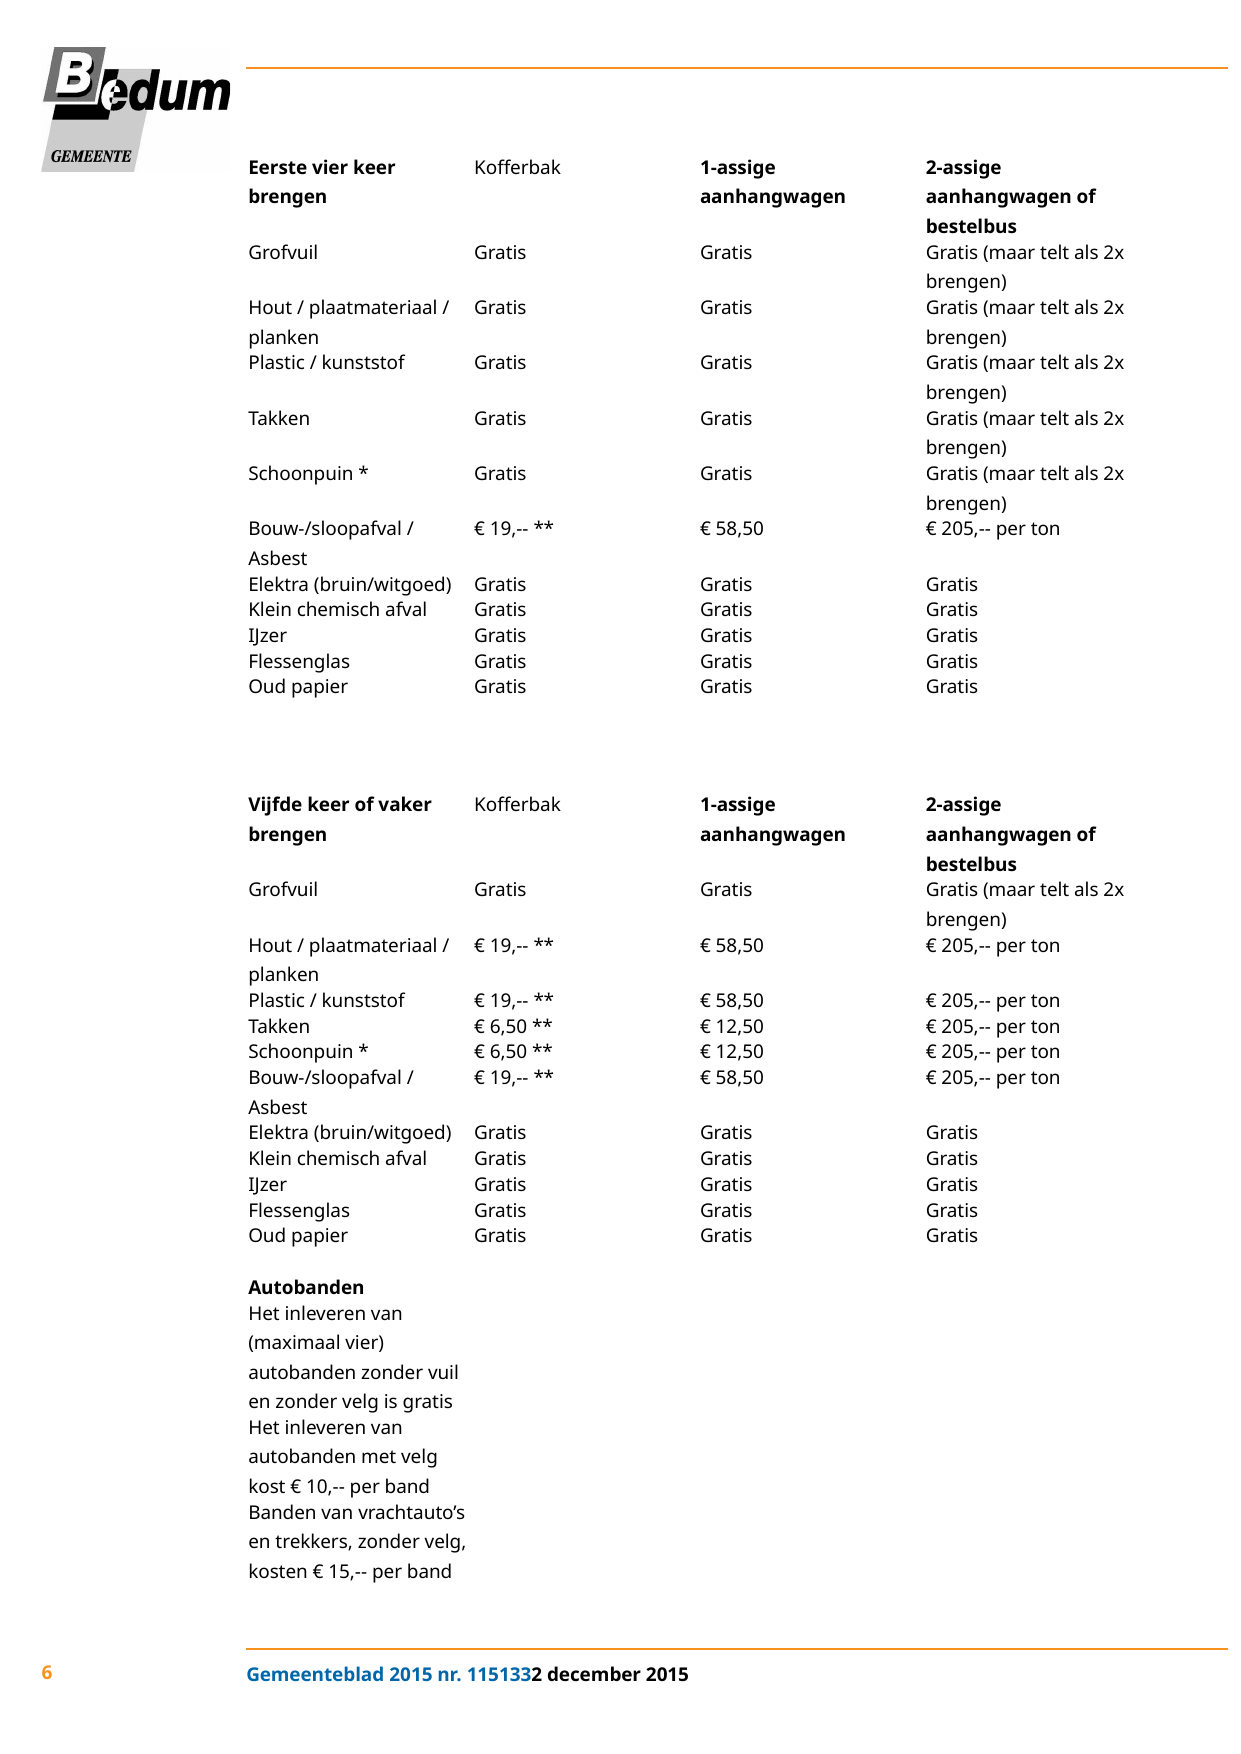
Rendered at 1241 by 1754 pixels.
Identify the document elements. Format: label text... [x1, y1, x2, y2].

table_cell [700, 1248, 926, 1274]
table_cell Plastic / kunststof [248, 350, 474, 405]
table_cell Klein chemisch afval [248, 597, 474, 622]
table_cell Gratis [474, 350, 700, 405]
table_cell Gratis [474, 571, 700, 597]
table_cell Autobanden [248, 1274, 474, 1300]
table_cell Flessenglas [248, 1197, 474, 1222]
table_header 2-assige aanhangwagen of bestelbus [926, 762, 1152, 876]
table_cell Gratis [926, 1171, 1152, 1197]
table_cell Gratis [474, 1145, 700, 1171]
table_cell Gratis [926, 622, 1152, 648]
picture [41, 47, 231, 172]
table_cell Gratis [700, 1145, 926, 1171]
table_cell Gratis [700, 294, 926, 349]
table_cell Gratis (maar telt als 2x brengen) [926, 405, 1152, 460]
table_cell Banden van vrachtauto’s en trekkers, zonder velg, kosten € 15,-- per band [248, 1499, 474, 1584]
table_cell Schoonpuin * [248, 460, 474, 516]
table_cell Schoonpuin * [248, 1039, 474, 1064]
table_cell € 6,50 ** [474, 1039, 700, 1064]
table_cell IJzer [248, 622, 474, 648]
table_cell Bouw-/sloopafval / Asbest [248, 516, 474, 571]
table_cell Gratis [926, 571, 1152, 597]
table_cell Gratis [700, 648, 926, 674]
table_header Kofferbak [474, 762, 700, 876]
table_cell Gratis [474, 622, 700, 648]
table_cell € 58,50 [700, 987, 926, 1013]
table_cell Gratis [700, 597, 926, 622]
table_cell € 58,50 [700, 516, 926, 571]
table_header 1-assige aanhangwagen [700, 762, 926, 876]
table_cell Gratis [474, 239, 700, 294]
table_cell Takken [248, 1013, 474, 1038]
table_cell Flessenglas [248, 648, 474, 674]
table_cell Gratis [474, 460, 700, 516]
table_cell Grofvuil [248, 239, 474, 294]
table_cell Gratis [700, 1197, 926, 1222]
table_cell Gratis [926, 597, 1152, 622]
table_cell € 58,50 [700, 1064, 926, 1119]
table_cell Het inleveren van autobanden met velg kost € 10,-- per band [248, 1414, 474, 1499]
table_cell Het inleveren van (maximaal vier) autobanden zonder vuil en zonder velg is gratis [248, 1300, 474, 1414]
table_cell Gratis (maar telt als 2x brengen) [926, 460, 1152, 516]
table_cell Elektra (bruin/witgoed) [248, 1120, 474, 1145]
table_header 1-assige aanhangwagen [700, 125, 926, 239]
table_cell Gratis [700, 622, 926, 648]
table_cell Gratis [700, 350, 926, 405]
table_cell Gratis [926, 648, 1152, 674]
table_cell [474, 1248, 700, 1274]
table_cell Gratis [926, 1145, 1152, 1171]
table_cell Gratis [700, 1120, 926, 1145]
table_cell € 19,-- ** [474, 932, 700, 987]
table_cell Gratis [926, 674, 1152, 699]
table_header Kofferbak [474, 125, 700, 239]
table_cell € 19,-- ** [474, 987, 700, 1013]
table_cell € 58,50 [700, 932, 926, 987]
table_cell Gratis (maar telt als 2x brengen) [926, 294, 1152, 349]
table_cell Gratis [700, 674, 926, 699]
table_header Eerste vier keer brengen [248, 125, 474, 239]
table_cell Grofvuil [248, 876, 474, 932]
table_cell Gratis [474, 405, 700, 460]
table_cell € 19,-- ** [474, 516, 700, 571]
table_cell € 6,50 ** [474, 1013, 700, 1038]
table_cell € 205,-- per ton [926, 1013, 1152, 1038]
table_cell € 19,-- ** [474, 1064, 700, 1119]
table_cell Bouw-/sloopafval / Asbest [248, 1064, 474, 1119]
table_cell Elektra (bruin/witgoed) [248, 571, 474, 597]
table_cell Gratis [700, 239, 926, 294]
table_cell Gratis (maar telt als 2x brengen) [926, 350, 1152, 405]
table_cell Oud papier [248, 1223, 474, 1248]
table_cell Gratis [926, 1197, 1152, 1222]
table_cell Gratis [474, 1197, 700, 1222]
table_cell Gratis [474, 294, 700, 349]
table_cell Gratis [474, 1120, 700, 1145]
table_cell Gratis [926, 1120, 1152, 1145]
table_cell € 205,-- per ton [926, 1064, 1152, 1119]
table_cell Takken [248, 405, 474, 460]
table_cell Gratis [474, 876, 700, 932]
table_cell € 205,-- per ton [926, 932, 1152, 987]
table_cell Gratis (maar telt als 2x brengen) [926, 239, 1152, 294]
table_cell Gratis [474, 597, 700, 622]
table_cell Oud papier [248, 674, 474, 699]
table_cell [248, 1248, 474, 1274]
table_cell Plastic / kunststof [248, 987, 474, 1013]
table_header 2-assige aanhangwagen of bestelbus [926, 125, 1152, 239]
table_cell IJzer [248, 1171, 474, 1197]
table_cell Gratis [474, 648, 700, 674]
table_cell Klein chemisch afval [248, 1145, 474, 1171]
table_cell Hout / plaatmateriaal / planken [248, 932, 474, 987]
table_cell Gratis [474, 674, 700, 699]
table_cell Gratis [474, 1171, 700, 1197]
table_header Vijfde keer of vaker brengen [248, 762, 474, 876]
table_cell [926, 1248, 1152, 1274]
table_cell Hout / plaatmateriaal / planken [248, 294, 474, 349]
table_cell Gratis [700, 1223, 926, 1248]
table_cell Gratis [700, 876, 926, 932]
table_cell Gratis [700, 1171, 926, 1197]
table_cell € 12,50 [700, 1039, 926, 1064]
table_cell € 205,-- per ton [926, 1039, 1152, 1064]
table_cell € 12,50 [700, 1013, 926, 1038]
table_cell Gratis [700, 460, 926, 516]
table_cell € 205,-- per ton [926, 516, 1152, 571]
table_cell € 205,-- per ton [926, 987, 1152, 1013]
table_cell Gratis (maar telt als 2x brengen) [926, 876, 1152, 932]
table_cell Gratis [926, 1223, 1152, 1248]
table_cell Gratis [700, 571, 926, 597]
table_cell Gratis [474, 1223, 700, 1248]
table_cell Gratis [700, 405, 926, 460]
